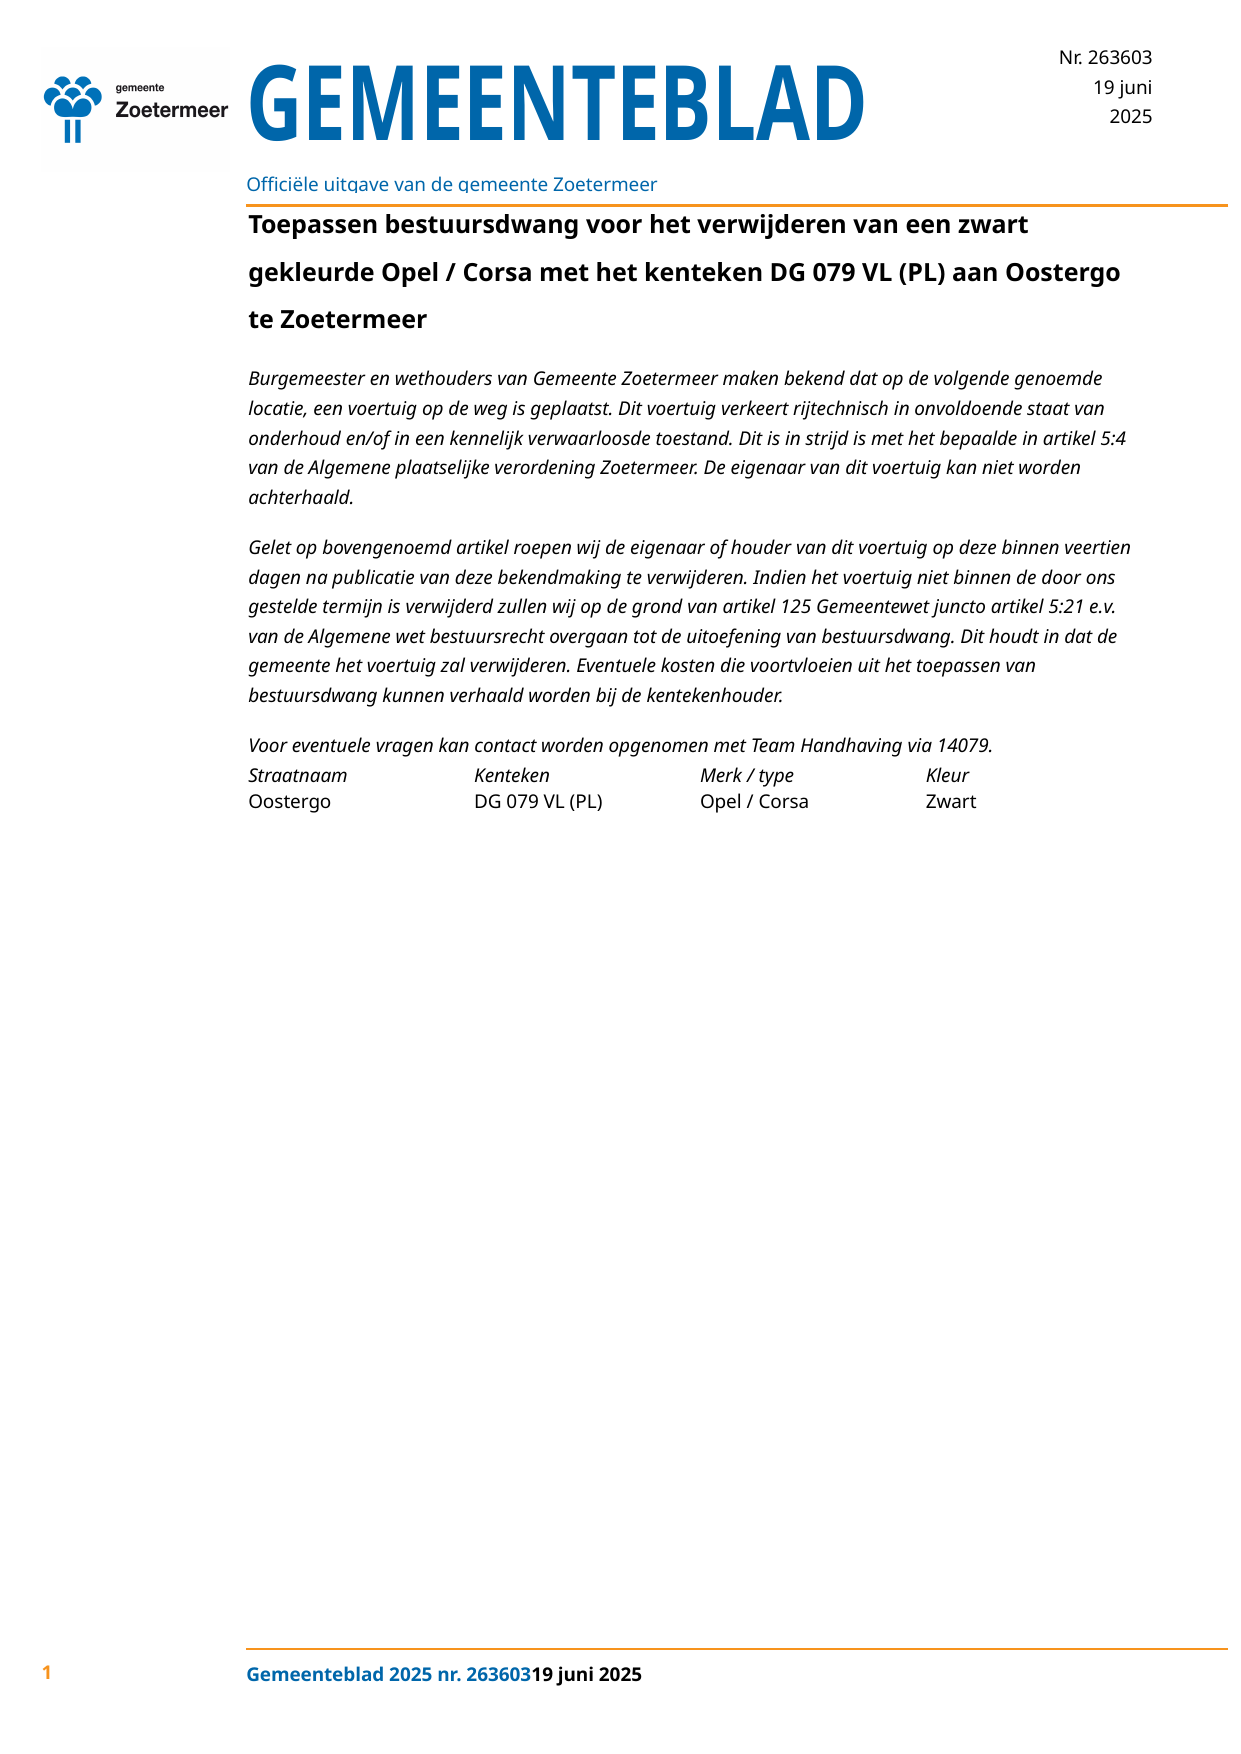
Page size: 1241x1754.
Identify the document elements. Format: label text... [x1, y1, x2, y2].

table_cell Zwart [926, 788, 1152, 814]
text Toepassen bestuursdwang voor het verwijderen van een zwart gekleurde Opel / Corsa met het kenteken DG 079 VL (PL) aan Oostergo te Zoetermeer [248, 207, 1152, 336]
picture [41, 47, 231, 172]
table_header Kenteken [474, 762, 700, 788]
table_header Straatnaam [248, 762, 474, 788]
table_cell Opel / Corsa [700, 788, 926, 814]
text Gelet op bovengenoemd artikel roepen wij de eigenaar of houder van dit voertuig op deze binnen veertien dagen na publicatie van deze bekendmaking te verwijderen. Indien het voertuig niet binnen de door ons gestelde termijn is verwijderd zullen wij op de grond van artikel 125 Gemeentewet juncto artikel 5:21 e.v. van de Algemene wet bestuursrecht overgaan tot de uitoefening van bestuursdwang. Dit houdt in dat de gemeente het voertuig zal verwijderen. Eventuele kosten die voortvloeien uit het toepassen van bestuursdwang kunnen verhaald worden bij de kentekenhouder. [248, 534, 1152, 708]
text Voor eventuele vragen kan contact worden opgenomen met Team Handhaving via 14079. [248, 733, 1152, 758]
table_cell Oostergo [248, 788, 474, 814]
table_header Kleur [926, 762, 1152, 788]
table_cell DG 079 VL (PL) [474, 788, 700, 814]
table_header Merk / type [700, 762, 926, 788]
text Burgemeester en wethouders van Gemeente Zoetermeer maken bekend dat op de volgende genoemde locatie, een voertuig op de weg is geplaatst. Dit voertuig verkeert rijtechnisch in onvoldoende staat van onderhoud en/of in een kennelijk verwaarloosde toestand. Dit is in strijd is met het bepaalde in artikel 5:4 van de Algemene plaatselijke verordening Zoetermeer. De eigenaar van dit voertuig kan niet worden achterhaald. [248, 366, 1152, 509]
